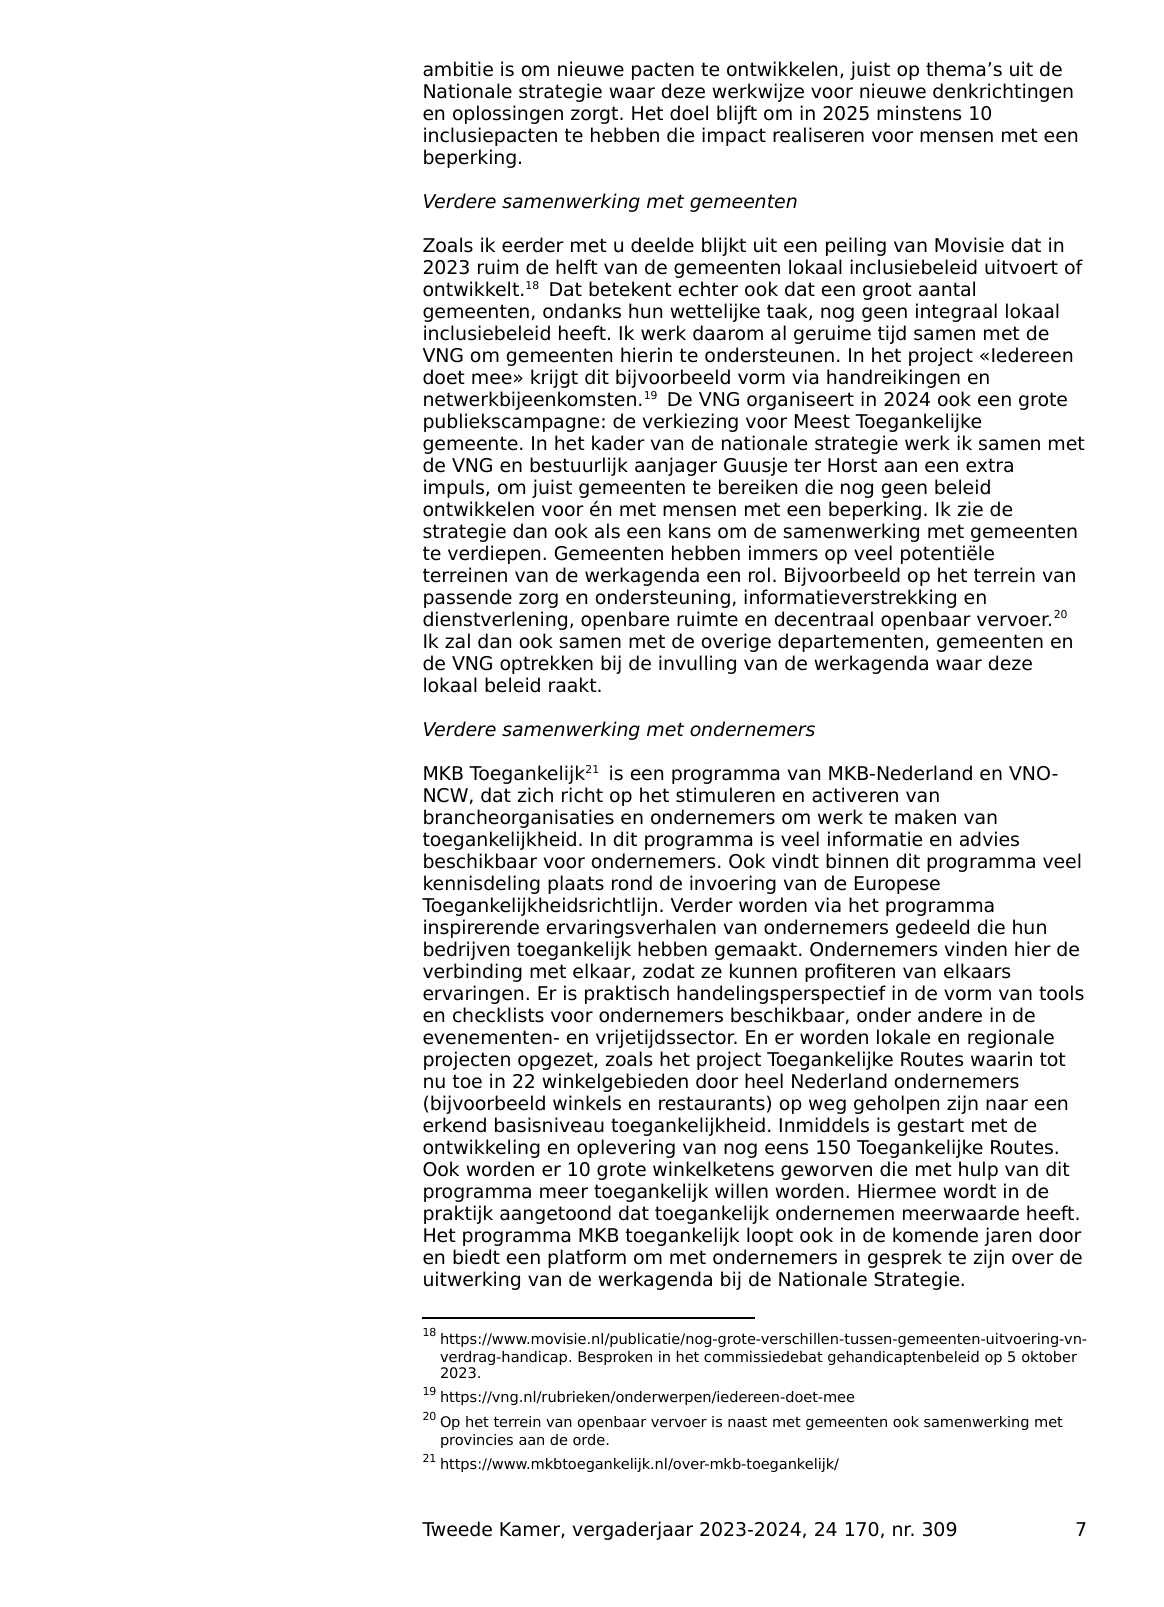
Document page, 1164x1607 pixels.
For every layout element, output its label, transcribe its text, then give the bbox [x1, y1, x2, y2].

text https://vng.nl/rubrieken/onderwerpen/iedereen-doet-mee [422, 1385, 1087, 1407]
text Op het terrein van openbaar vervoer is naast met gemeenten ook samenwerking met provincies aan de orde. [422, 1410, 1087, 1449]
text ambitie is om nieuwe pacten te ontwikkelen, juist op thema’s uit de Nationale strategie waar deze werkwijze voor nieuwe denkrichtingen en oplossingen zorgt. Het doel blijft om in 2025 minstens 10 inclusiepacten te hebben die impact realiseren voor mensen met een beperking. [422, 59, 1087, 169]
subtitle Verdere samenwerking met ondernemers [422, 719, 1087, 741]
text https://www.movisie.nl/publicatie/nog-grote-verschillen-tussen-gemeenten-uitvoering-vn-verdrag-handicap. Besproken in het commissiedebat gehandicaptenbeleid op 5 oktober 2023. [422, 1327, 1087, 1382]
subtitle Verdere samenwerking met gemeenten [422, 191, 1087, 213]
text Zoals ik eerder met u deelde blijkt uit een peiling van Movisie dat in 2023 ruim de helft van de gemeenten lokaal inclusiebeleid uitvoert of ontwikkelt. Dat betekent echter ook dat een groot aantal gemeenten, ondanks hun wettelijke taak, nog geen integraal lokaal inclusiebeleid heeft. Ik werk daarom al geruime tijd samen met de VNG om gemeenten hierin te ondersteunen. In het project «Iedereen doet mee» krijgt dit bijvoorbeeld vorm via handreikingen en netwerkbijeenkomsten. De VNG organiseert in 2024 ook een grote publiekscampagne: de verkiezing voor Meest Toegankelijke gemeente. In het kader van de nationale strategie werk ik samen met de VNG en bestuurlijk aanjager Guusje ter Horst aan een extra impuls, om juist gemeenten te bereiken die nog geen beleid ontwikkelen voor én met mensen met een beperking. Ik zie de strategie dan ook als een kans om de samenwerking met gemeenten te verdiepen. Gemeenten hebben immers op veel potentiële terreinen van de werkagenda een rol. Bijvoorbeeld op het terrein van passende zorg en ondersteuning, informatieverstrekking en dienstverlening, openbare ruimte en decentraal openbaar vervoer. Ik zal dan ook samen met de overige departementen, gemeenten en de VNG optrekken bij de invulling van de werkagenda waar deze lokaal beleid raakt. [422, 235, 1087, 697]
text https://www.mkbtoegankelijk.nl/over-mkb-toegankelijk/ [422, 1452, 1087, 1474]
text MKB Toegankelijk is een programma van MKB-Nederland en VNO-NCW, dat zich richt op het stimuleren en activeren van brancheorganisaties en ondernemers om werk te maken van toegankelijkheid. In dit programma is veel informatie en advies beschikbaar voor ondernemers. Ook vindt binnen dit programma veel kennisdeling plaats rond de invoering van de Europese Toegankelijkheidsrichtlijn. Verder worden via het programma inspirerende ervaringsverhalen van ondernemers gedeeld die hun bedrijven toegankelijk hebben gemaakt. Ondernemers vinden hier de verbinding met elkaar, zodat ze kunnen profiteren van elkaars ervaringen. Er is praktisch handelingsperspectief in de vorm van tools en checklists voor ondernemers beschikbaar, onder andere in de evenementen- en vrijetijdssector. En er worden lokale en regionale projecten opgezet, zoals het project Toegankelijke Routes waarin tot nu toe in 22 winkelgebieden door heel Nederland ondernemers (bijvoorbeeld winkels en restaurants) op weg geholpen zijn naar een erkend basisniveau toegankelijkheid. Inmiddels is gestart met de ontwikkeling en oplevering van nog eens 150 Toegankelijke Routes. Ook worden er 10 grote winkelketens geworven die met hulp van dit programma meer toegankelijk willen worden. Hiermee wordt in de praktijk aangetoond dat toegankelijk ondernemen meerwaarde heeft. Het programma MKB toegankelijk loopt ook in de komende jaren door en biedt een platform om met ondernemers in gesprek te zijn over de uitwerking van de werkagenda bij de Nationale Strategie. [422, 763, 1087, 1291]
